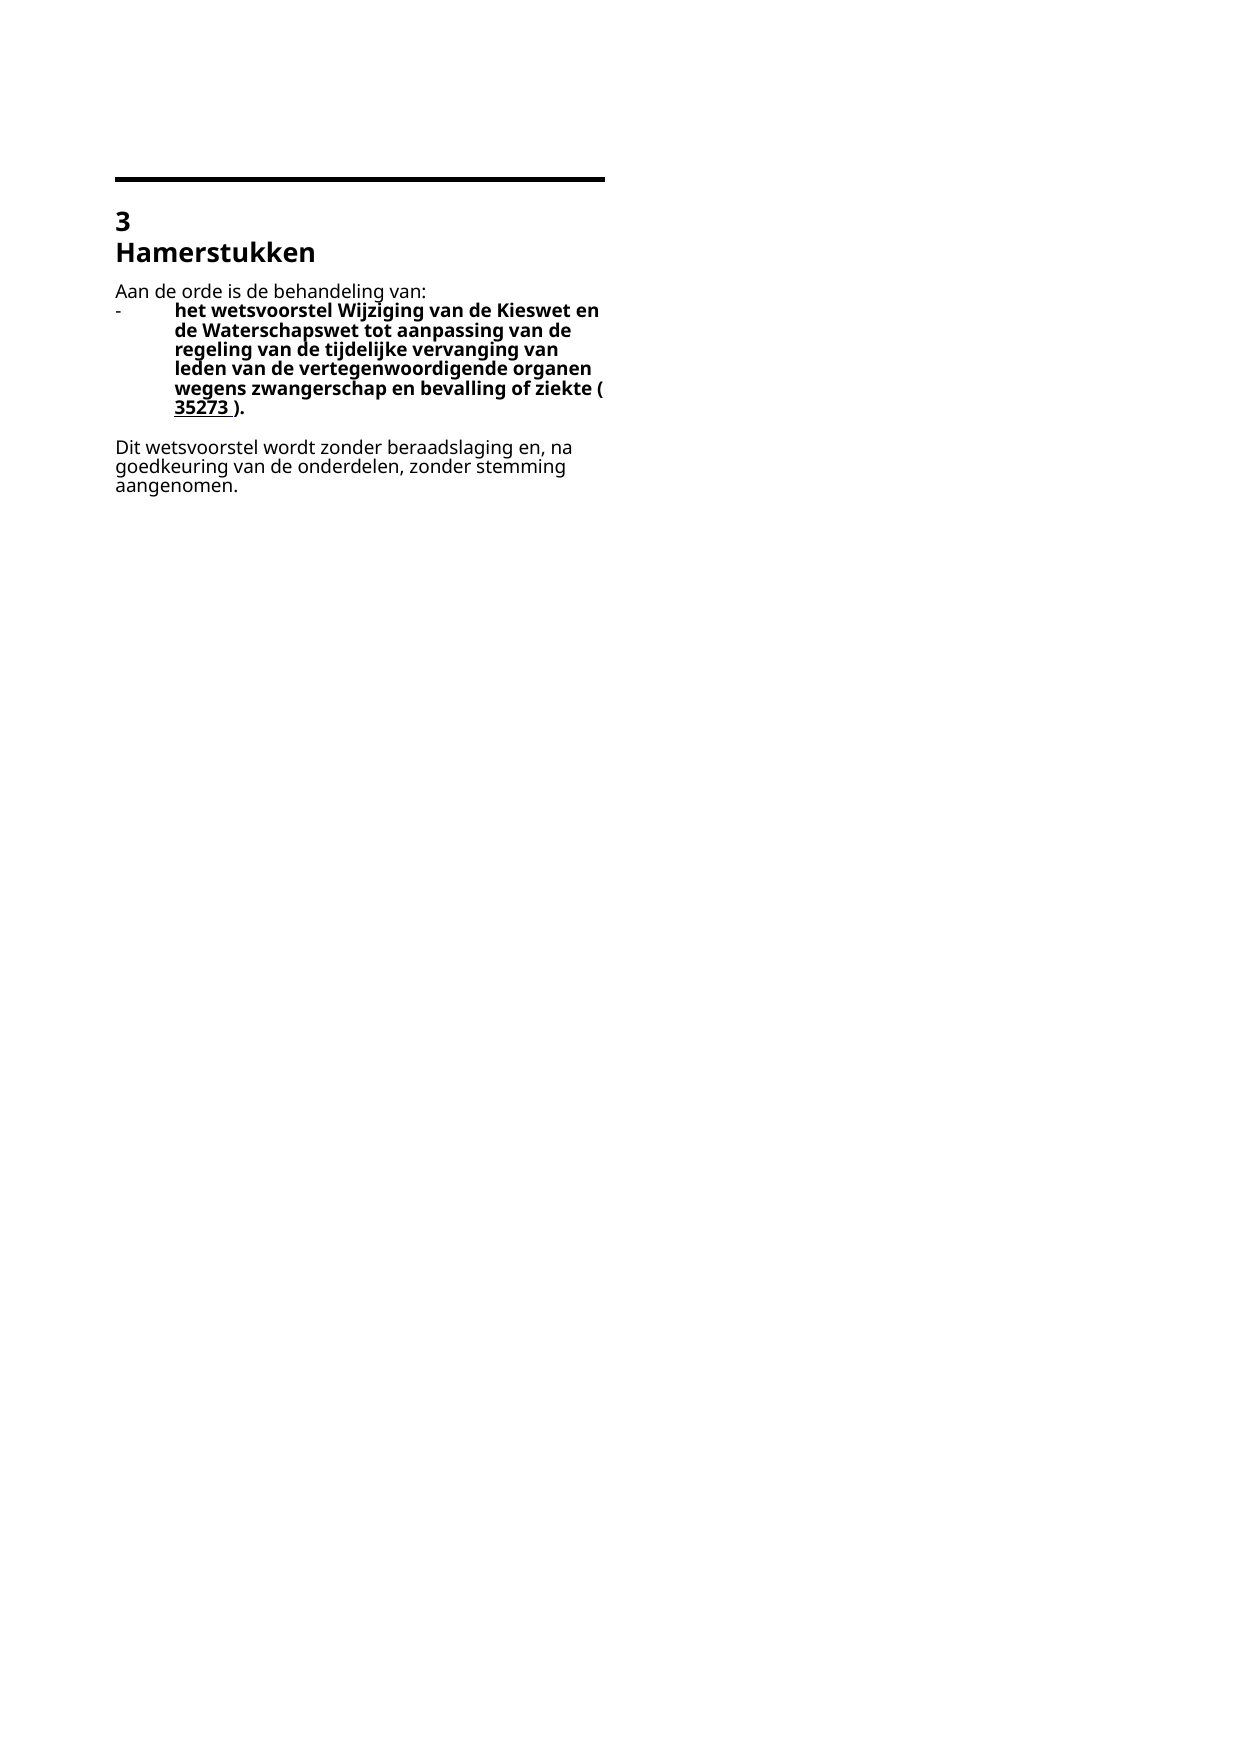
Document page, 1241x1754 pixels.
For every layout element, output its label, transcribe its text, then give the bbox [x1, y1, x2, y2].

text 3 [115, 203, 605, 239]
text Aan de orde is de behandeling van: [115, 283, 605, 302]
list het wetsvoorstel Wijziging van de Kieswet en de Waterschapswet tot aanpassing van de regeling van de tijdelijke vervanging van leden van de vertegenwoordigende organen wegens zwangerschap en bevalling of ziekte ( 35273 ). [115, 302, 605, 418]
text Hamerstukken [115, 239, 605, 283]
text Dit wetsvoorstel wordt zonder beraadslaging en, na goedkeuring van de onderdelen, zonder stemming aangenomen. [115, 439, 605, 497]
